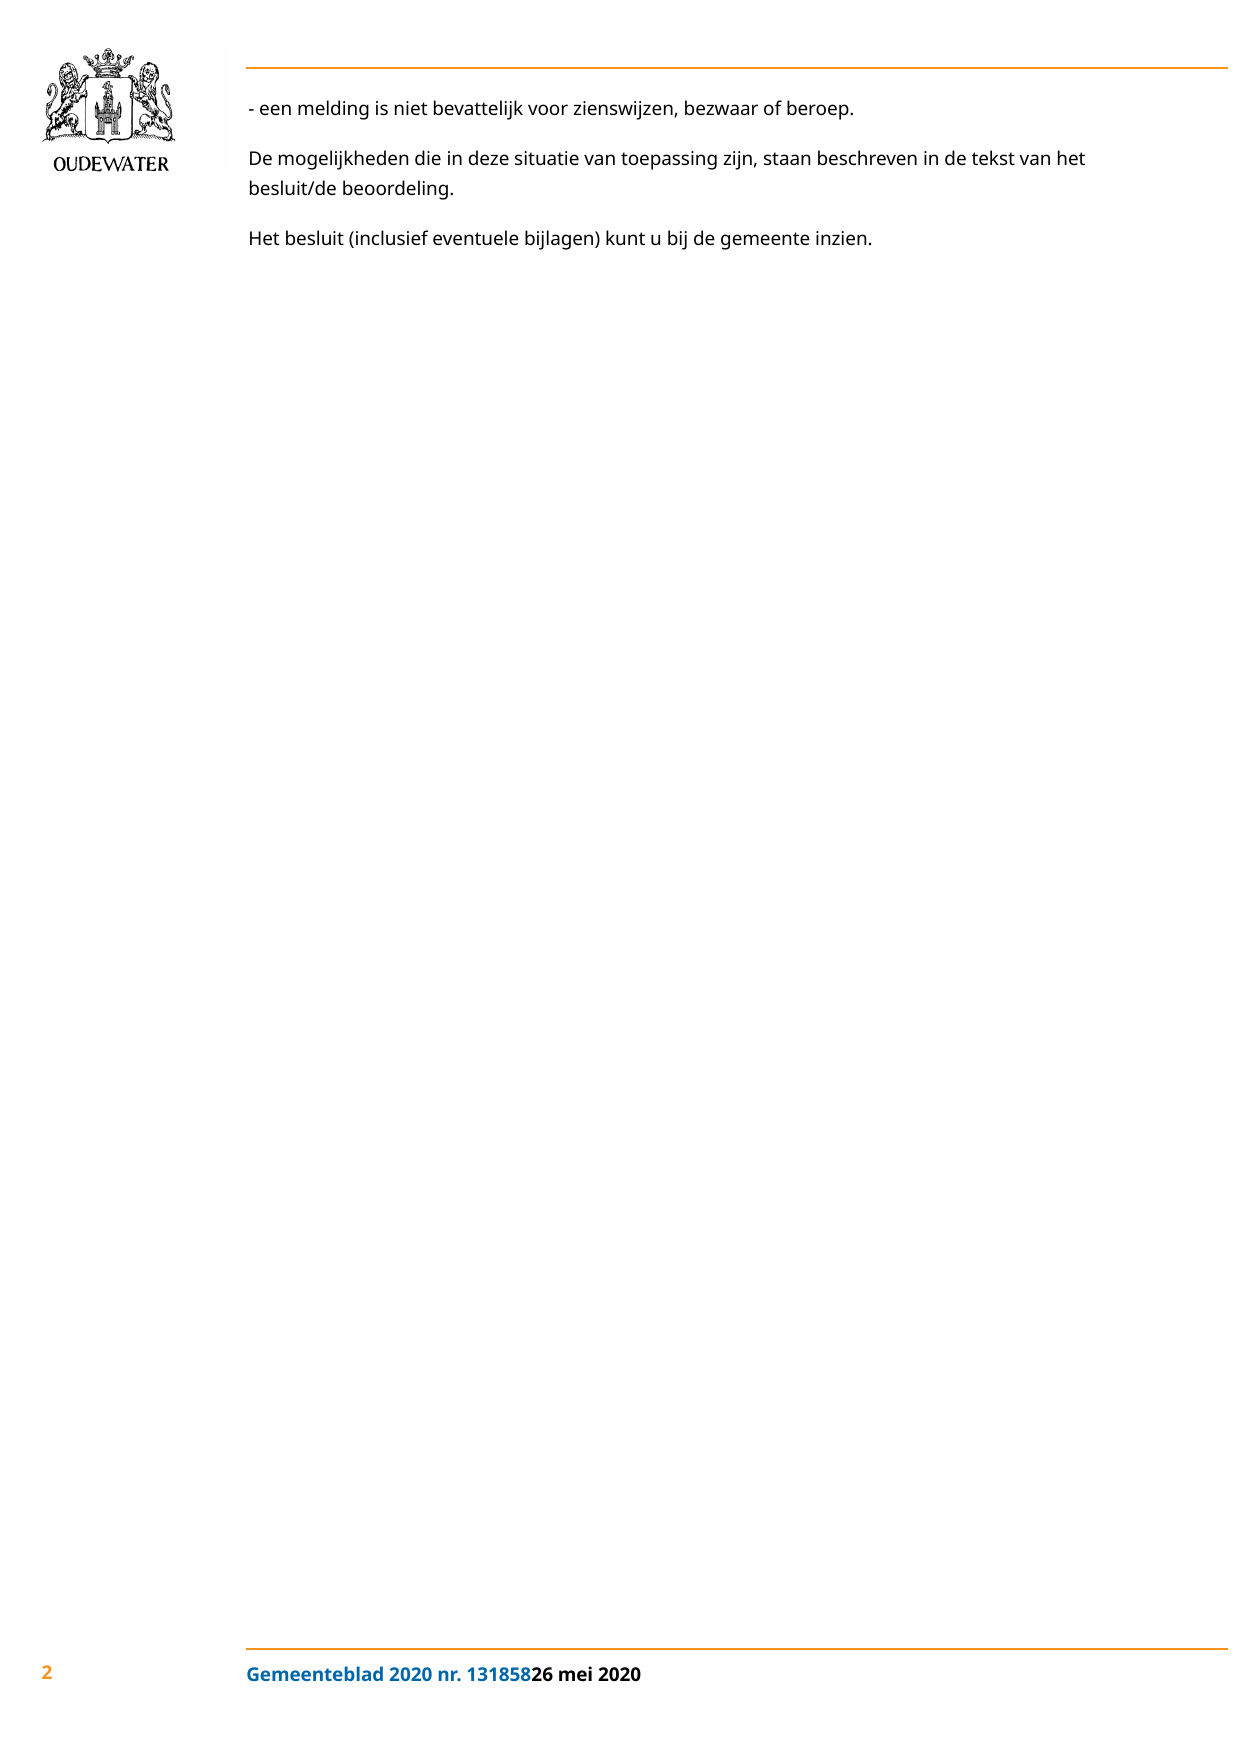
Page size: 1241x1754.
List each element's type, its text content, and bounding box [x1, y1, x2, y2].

text Het besluit (inclusief eventuele bijlagen) kunt u bij de gemeente inzien. [248, 225, 1152, 251]
text - een melding is niet bevattelijk voor zienswijzen, bezwaar of beroep. [248, 95, 1152, 121]
text De mogelijkheden die in deze situatie van toepassing zijn, staan beschreven in de tekst van het besluit/de beoordeling. [248, 145, 1152, 201]
picture [41, 47, 231, 172]
